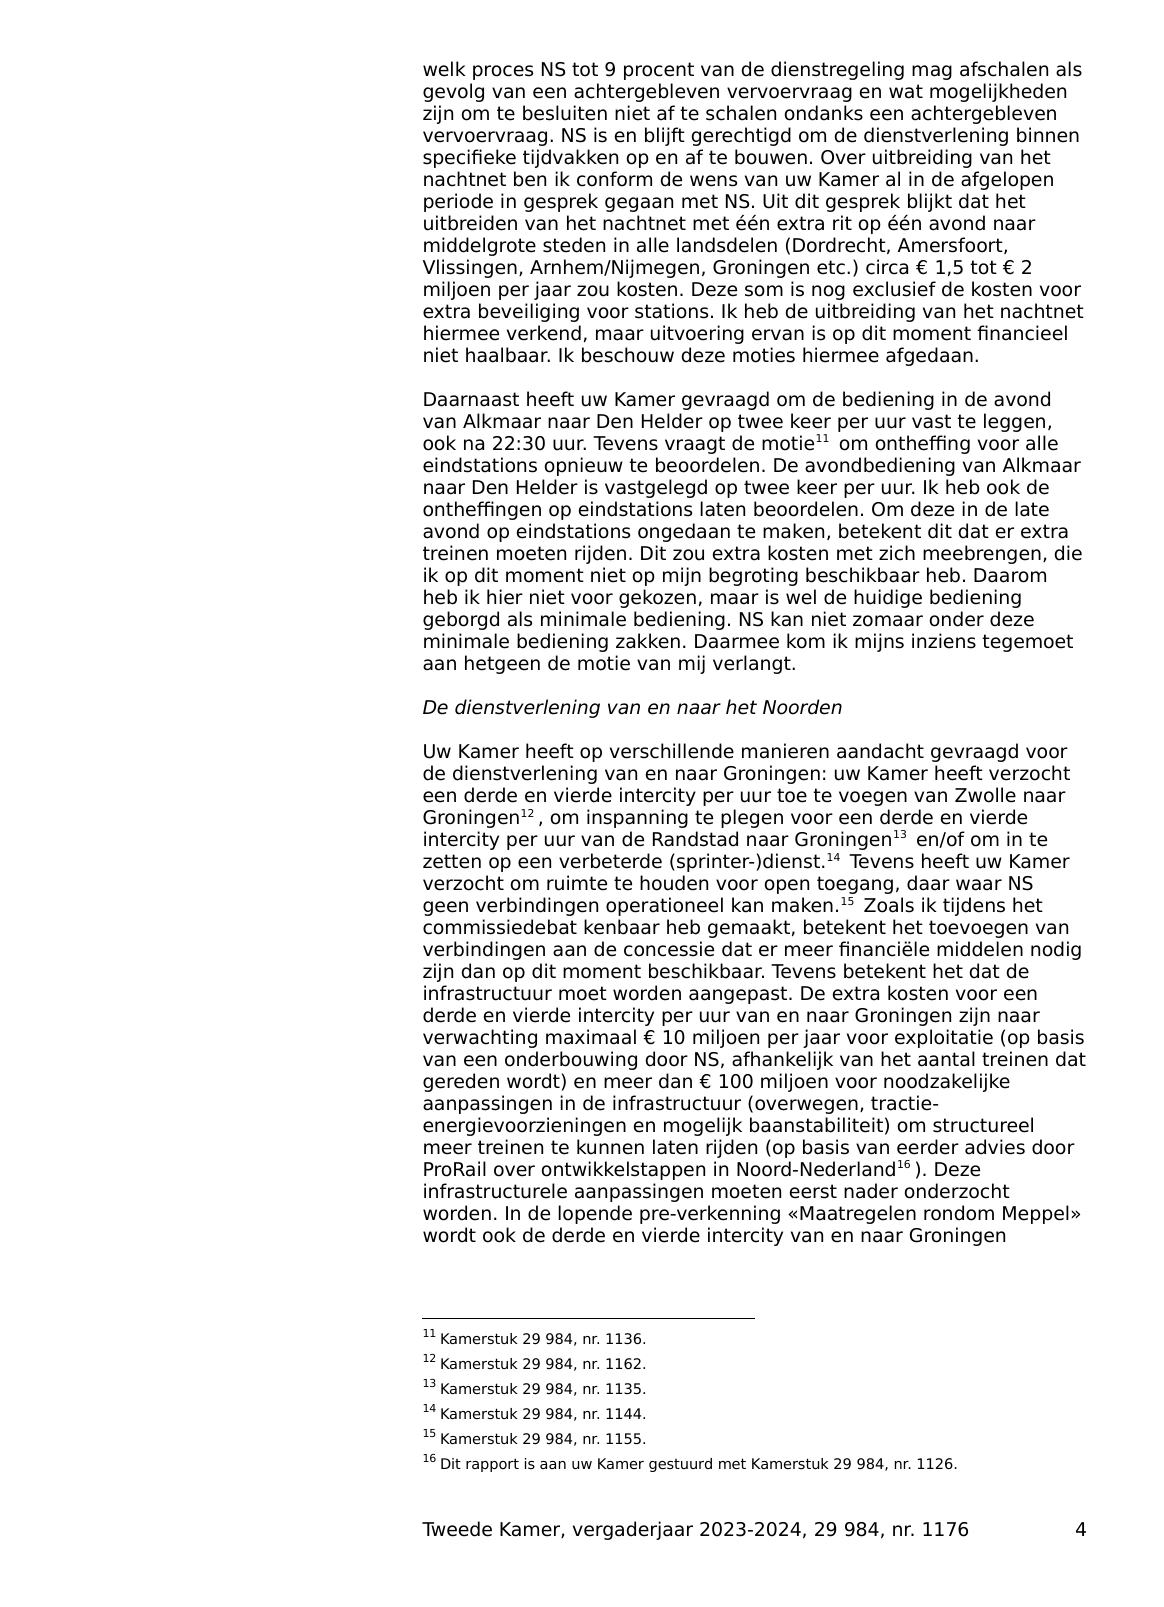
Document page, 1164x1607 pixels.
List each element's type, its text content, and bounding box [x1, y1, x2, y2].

text welk proces NS tot 9 procent van de dienstregeling mag afschalen als gevolg van een achtergebleven vervoervraag en wat mogelijkheden zijn om te besluiten niet af te schalen ondanks een achtergebleven vervoervraag. NS is en blijft gerechtigd om de dienstverlening binnen specifieke tijdvakken op en af te bouwen. Over uitbreiding van het nachtnet ben ik conform de wens van uw Kamer al in de afgelopen periode in gesprek gegaan met NS. Uit dit gesprek blijkt dat het uitbreiden van het nachtnet met één extra rit op één avond naar middelgrote steden in alle landsdelen (Dordrecht, Amersfoort, Vlissingen, Arnhem/Nijmegen, Groningen etc.) circa € 1,5 tot € 2 miljoen per jaar zou kosten. Deze som is nog exclusief de kosten voor extra beveiliging voor stations. Ik heb de uitbreiding van het nachtnet hiermee verkend, maar uitvoering ervan is op dit moment financieel niet haalbaar. Ik beschouw deze moties hiermee afgedaan. [422, 59, 1087, 367]
text Kamerstuk 29 984, nr. 1135. [422, 1377, 1087, 1399]
subtitle De dienstverlening van en naar het Noorden [422, 697, 1087, 719]
text Kamerstuk 29 984, nr. 1144. [422, 1402, 1087, 1424]
text Kamerstuk 29 984, nr. 1136. [422, 1327, 1087, 1349]
text Kamerstuk 29 984, nr. 1162. [422, 1352, 1087, 1374]
text Uw Kamer heeft op verschillende manieren aandacht gevraagd voor de dienstverlening van en naar Groningen: uw Kamer heeft verzocht een derde en vierde intercity per uur toe te voegen van Zwolle naar Groningen, om inspanning te plegen voor een derde en vierde intercity per uur van de Randstad naar Groningen en/of om in te zetten op een verbeterde (sprinter-)dienst. Tevens heeft uw Kamer verzocht om ruimte te houden voor open toegang, daar waar NS geen verbindingen operationeel kan maken. Zoals ik tijdens het commissiedebat kenbaar heb gemaakt, betekent het toevoegen van verbindingen aan de concessie dat er meer financiële middelen nodig zijn dan op dit moment beschikbaar. Tevens betekent het dat de infrastructuur moet worden aangepast. De extra kosten voor een derde en vierde intercity per uur van en naar Groningen zijn naar verwachting maximaal € 10 miljoen per jaar voor exploitatie (op basis van een onderbouwing door NS, afhankelijk van het aantal treinen dat gereden wordt) en meer dan € 100 miljoen voor noodzakelijke aanpassingen in de infrastructuur (overwegen, tractie-energievoorzieningen en mogelijk baanstabiliteit) om structureel meer treinen te kunnen laten rijden (op basis van eerder advies door ProRail over ontwikkelstappen in Noord-Nederland). Deze infrastructurele aanpassingen moeten eerst nader onderzocht worden. In de lopende pre-verkenning «Maatregelen rondom Meppel» wordt ook de derde en vierde intercity van en naar Groningen [422, 741, 1087, 1247]
text Daarnaast heeft uw Kamer gevraagd om de bediening in de avond van Alkmaar naar Den Helder op twee keer per uur vast te leggen, ook na 22:30 uur. Tevens vraagt de motie om ontheffing voor alle eindstations opnieuw te beoordelen. De avondbediening van Alkmaar naar Den Helder is vastgelegd op twee keer per uur. Ik heb ook de ontheffingen op eindstations laten beoordelen. Om deze in de late avond op eindstations ongedaan te maken, betekent dit dat er extra treinen moeten rijden. Dit zou extra kosten met zich meebrengen, die ik op dit moment niet op mijn begroting beschikbaar heb. Daarom heb ik hier niet voor gekozen, maar is wel de huidige bediening geborgd als minimale bediening. NS kan niet zomaar onder deze minimale bediening zakken. Daarmee kom ik mijns inziens tegemoet aan hetgeen de motie van mij verlangt. [422, 389, 1087, 675]
text Dit rapport is aan uw Kamer gestuurd met Kamerstuk 29 984, nr. 1126. [422, 1452, 1087, 1474]
text Kamerstuk 29 984, nr. 1155. [422, 1427, 1087, 1449]
